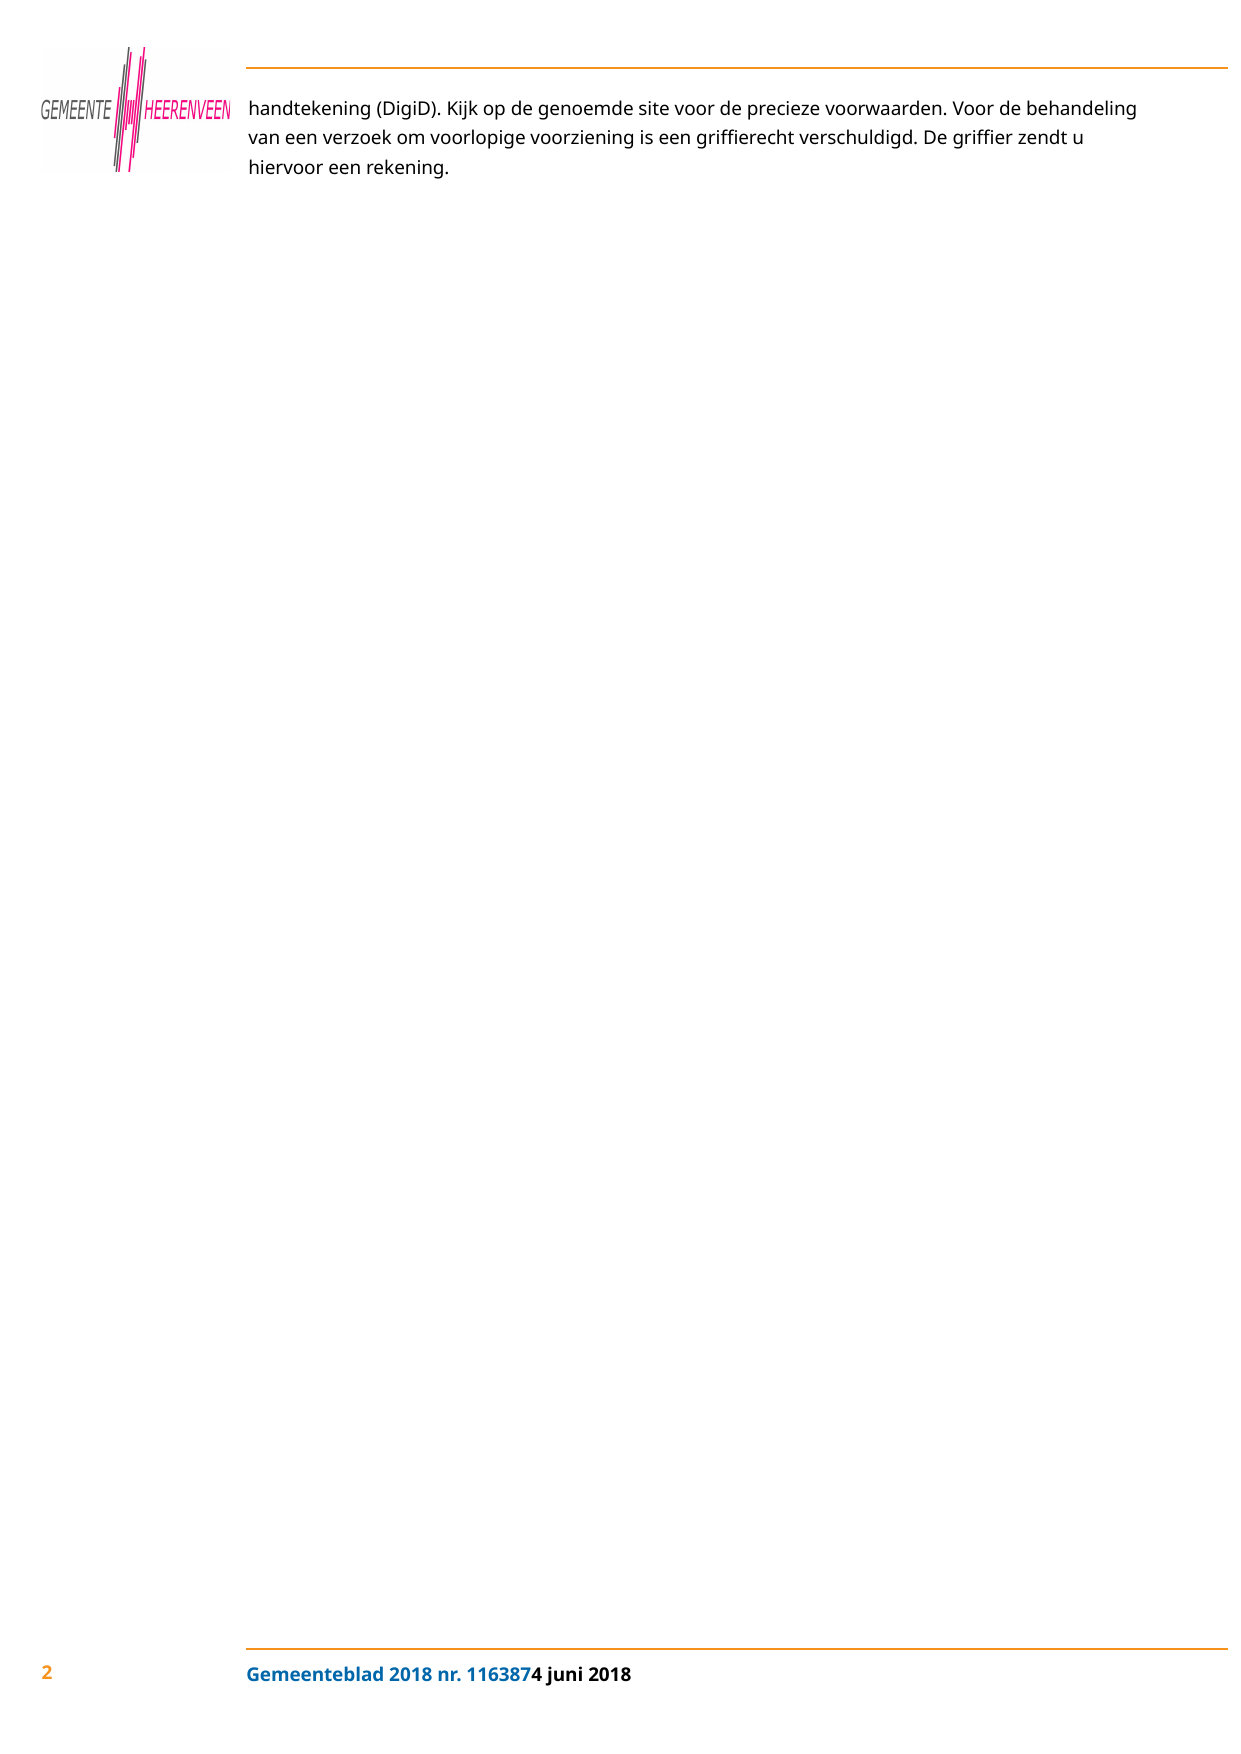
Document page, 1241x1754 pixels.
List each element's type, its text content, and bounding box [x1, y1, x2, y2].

picture [41, 47, 231, 172]
text handtekening (DigiD). Kijk op de genoemde site voor de precieze voorwaarden. Voor de behandeling van een verzoek om voorlopige voorziening is een griffierecht verschuldigd. De griffier zendt u hiervoor een rekening. [248, 95, 1152, 180]
